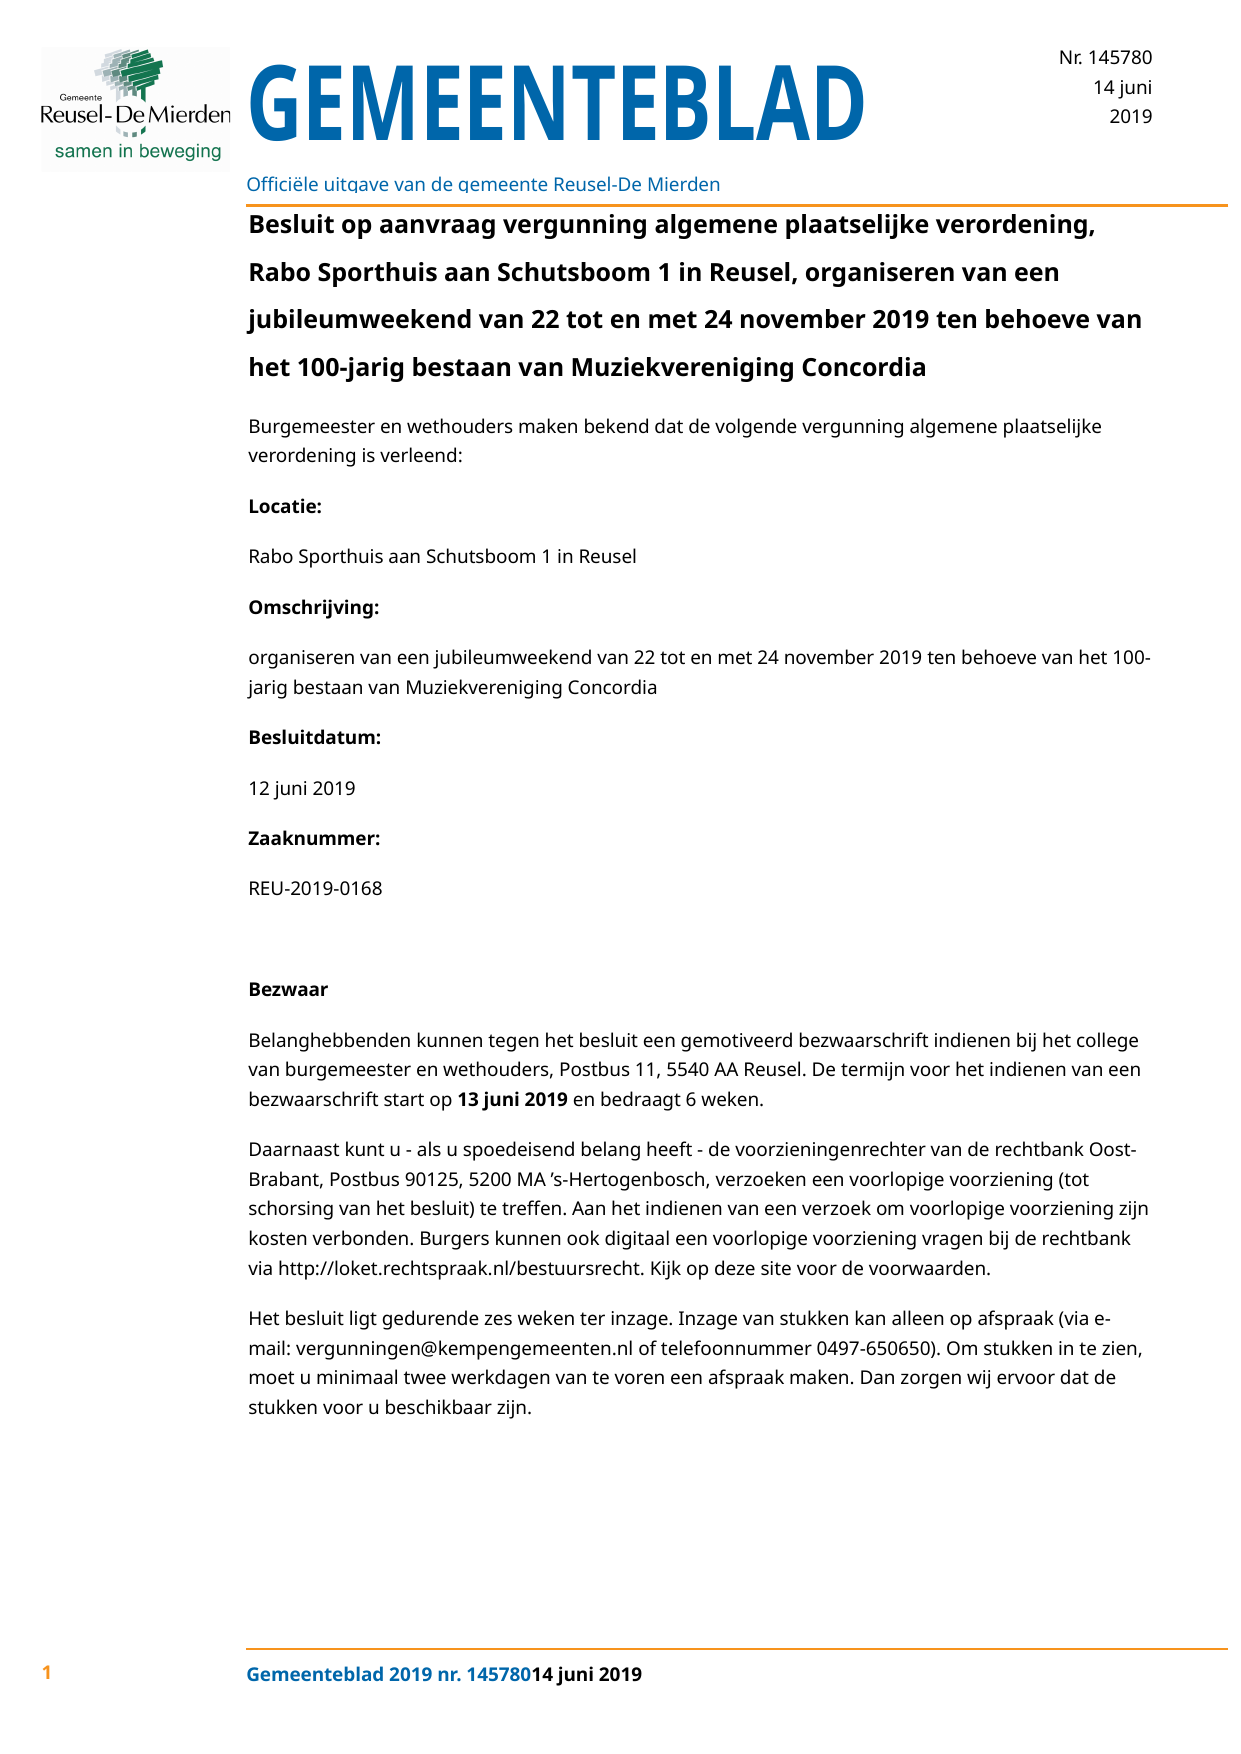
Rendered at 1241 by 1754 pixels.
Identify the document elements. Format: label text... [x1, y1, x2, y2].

text Daarnaast kunt u - als u spoedeisend belang heeft - de voorzieningenrechter van de rechtbank Oost-Brabant, Postbus 90125, 5200 MA ’s-Hertogenbosch, verzoeken een voorlopige voorziening (tot schorsing van het besluit) te treffen. Aan het indienen van een verzoek om voorlopige voorziening zijn kosten verbonden. Burgers kunnen ook digitaal een voorlopige voorziening vragen bij de rechtbank via http://loket.rechtspraak.nl/bestuursrecht. Kijk op deze site voor de voorwaarden. [248, 1136, 1152, 1281]
text Belanghebbenden kunnen tegen het besluit een gemotiveerd bezwaarschrift indienen bij het college van burgemeester en wethouders, Postbus 11, 5540 AA Reusel. De termijn voor het indienen van een bezwaarschrift start op 13 juni 2019 en bedraagt 6 weken. [248, 1027, 1152, 1112]
text Omschrijving: [248, 594, 1152, 620]
text Burgemeester en wethouders maken bekend dat de volgende vergunning algemene plaatselijke verordening is verleend: [248, 413, 1152, 468]
text Rabo Sporthuis aan Schutsboom 1 in Reusel [248, 543, 1152, 569]
text Zaaknummer: [248, 825, 1152, 851]
text Besluit op aanvraag vergunning algemene plaatselijke verordening, Rabo Sporthuis aan Schutsboom 1 in Reusel, organiseren van een jubileumweekend van 22 tot en met 24 november 2019 ten behoeve van het 100-jarig bestaan van Muziekvereniging Concordia [248, 207, 1152, 384]
text Bezwaar [248, 976, 1152, 1002]
text organiseren van een jubileumweekend van 22 tot en met 24 november 2019 ten behoeve van het 100-jarig bestaan van Muziekvereniging Concordia [248, 644, 1152, 700]
text REU-2019-0168 [248, 876, 1152, 901]
text 12 juni 2019 [248, 775, 1152, 801]
picture [41, 47, 231, 172]
text Het besluit ligt gedurende zes weken ter inzage. Inzage van stukken kan alleen op afspraak (via e-mail: vergunningen@kempengemeenten.nl of telefoonnummer 0497-650650). Om stukken in te zien, moet u minimaal twee werkdagen van te voren een afspraak maken. Dan zorgen wij ervoor dat de stukken voor u beschikbaar zijn. [248, 1305, 1152, 1420]
text Locatie: [248, 493, 1152, 519]
text Besluitdatum: [248, 724, 1152, 750]
